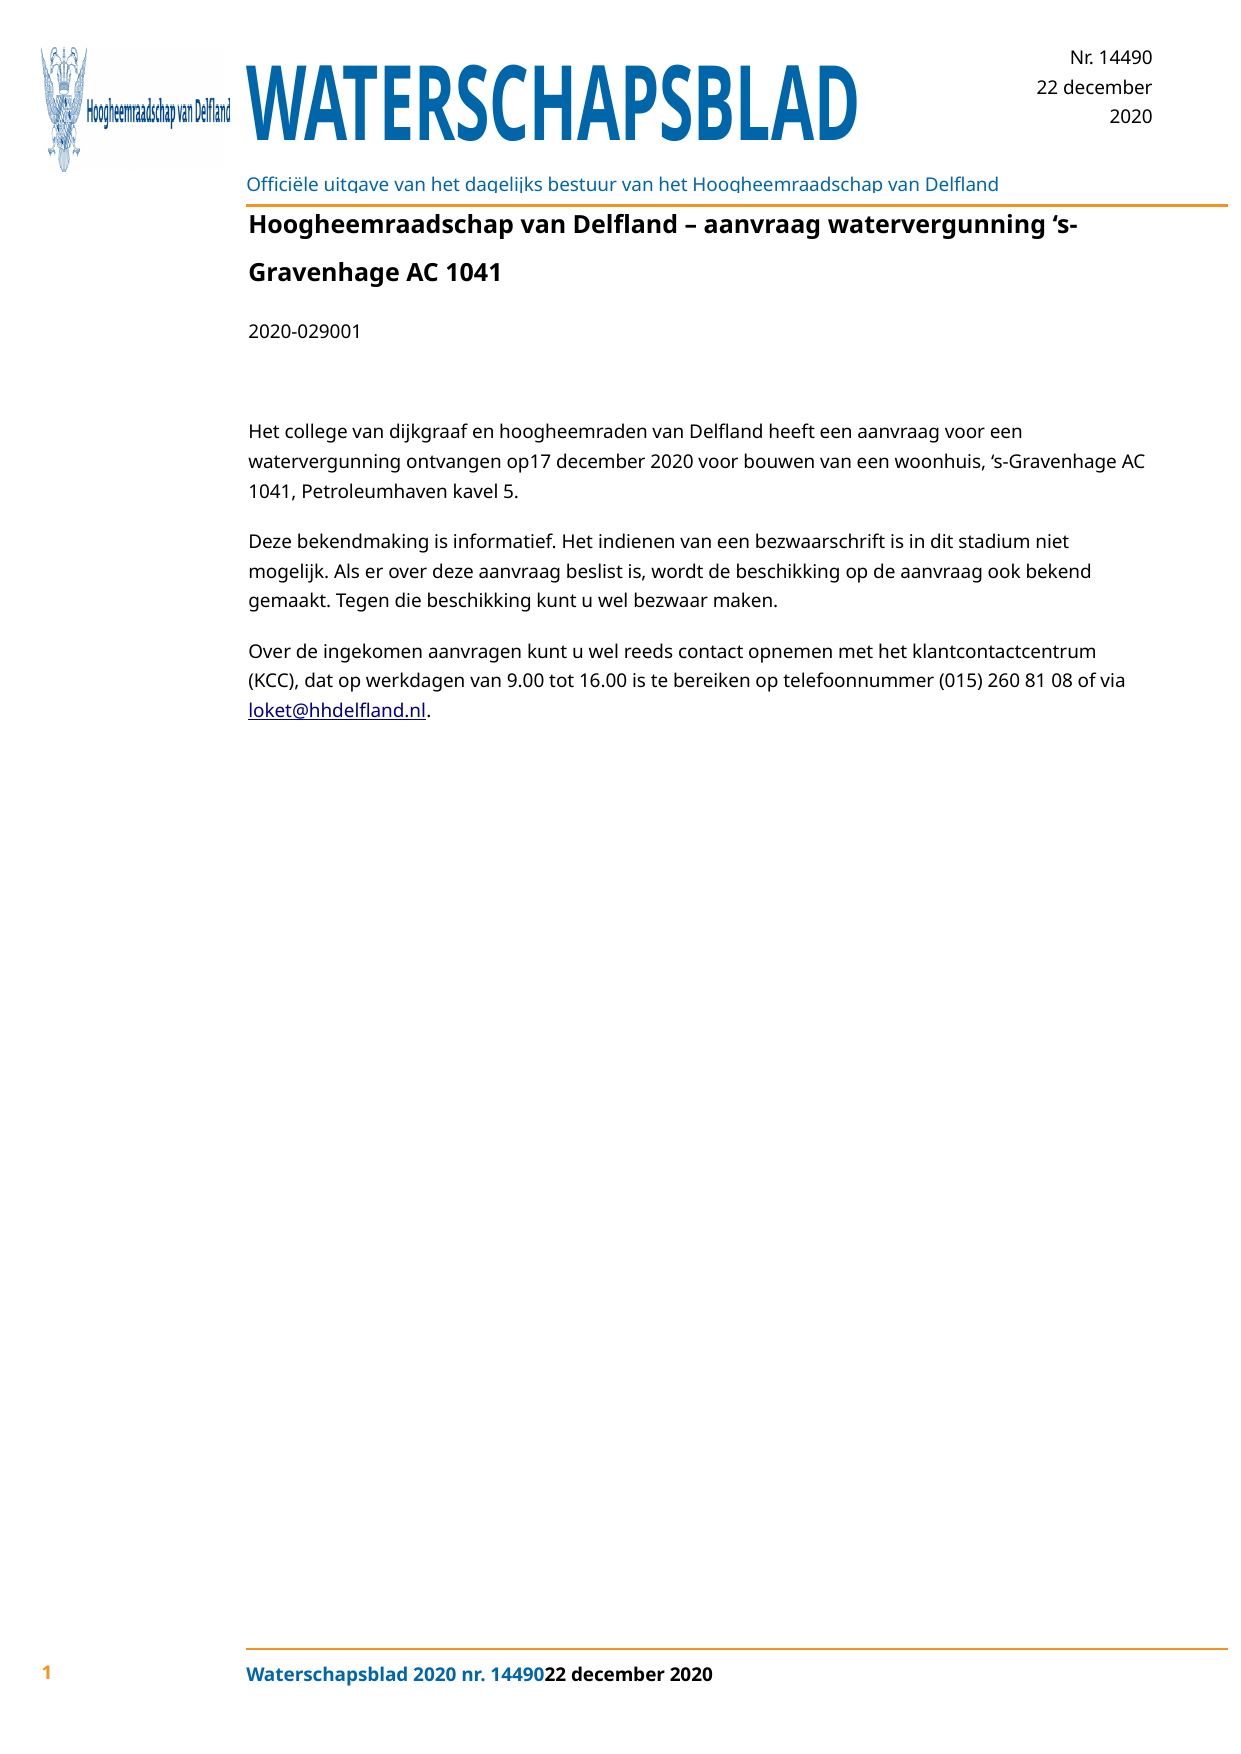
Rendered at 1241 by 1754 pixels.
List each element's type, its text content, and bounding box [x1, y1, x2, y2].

text 2020-029001 [248, 318, 1152, 344]
text Deze bekendmaking is informatief. Het indienen van een bezwaarschrift is in dit stadium niet mogelijk. Als er over deze aanvraag beslist is, wordt de beschikking op de aanvraag ook bekend gemaakt. Tegen die beschikking kunt u wel bezwaar maken. [248, 528, 1152, 613]
picture [41, 47, 231, 172]
text Hoogheemraadschap van Delfland – aanvraag watervergunning ‘s-Gravenhage AC 1041 [248, 207, 1152, 288]
text Over de ingekomen aanvragen kunt u wel reeds contact opnemen met het klantcontactcentrum (KCC), dat op werkdagen van 9.00 tot 16.00 is te bereiken op telefoonnummer (015) 260 81 08 of via loket@hhdelfland.nl. [248, 638, 1152, 723]
text Het college van dijkgraaf en hoogheemraden van Delfland heeft een aanvraag voor een watervergunning ontvangen op17 december 2020 voor bouwen van een woonhuis, ‘s-Gravenhage AC 1041, Petroleumhaven kavel 5. [248, 419, 1152, 504]
